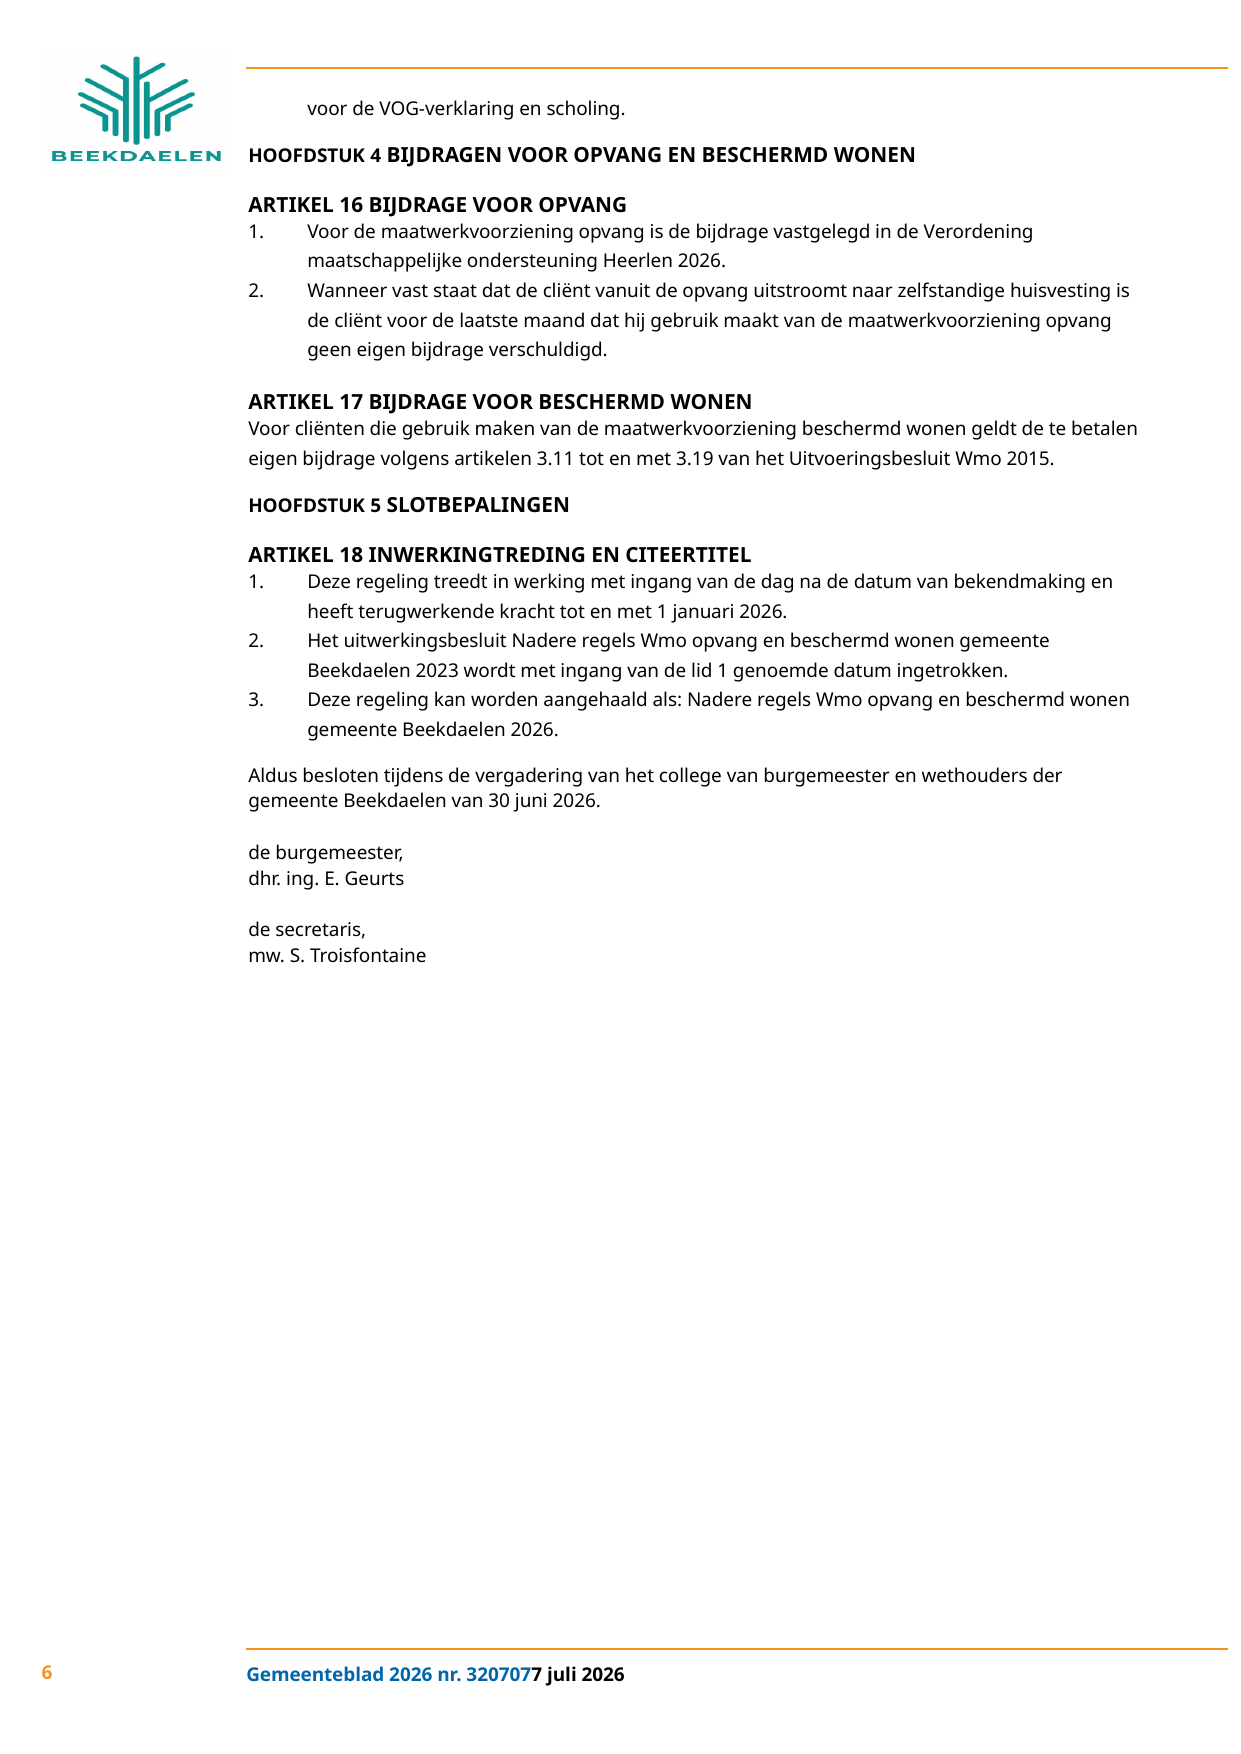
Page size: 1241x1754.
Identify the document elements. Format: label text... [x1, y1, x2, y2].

list Het uitwerkingsbesluit Nadere regels Wmo opvang en beschermd wonen gemeente Beekdaelen 2023 wordt met ingang van de lid 1 genoemde datum ingetrokken. [248, 627, 1152, 683]
text HOOFDSTUK 4 BIJDRAGEN VOOR OPVANG EN BESCHERMD WONEN [248, 140, 1152, 169]
list Voor de maatwerkvoorziening opvang is de bijdrage vastgelegd in de Verordening maatschappelijke ondersteuning Heerlen 2026. [248, 218, 1152, 273]
list Deze regeling kan worden aangehaald als: Nadere regels Wmo opvang en beschermd wonen gemeente Beekdaelen 2026. [248, 687, 1152, 742]
text ARTIKEL 16 BIJDRAGE VOOR OPVANG [248, 190, 1152, 218]
text mw. S. Troisfontaine [248, 942, 1152, 968]
text Voor cliënten die gebruik maken van de maatwerkvoorziening beschermd wonen geldt de te betalen eigen bijdrage volgens artikelen 3.11 tot en met 3.19 van het Uitvoeringsbesluit Wmo 2015. [248, 415, 1152, 471]
text de secretaris, [248, 916, 1152, 942]
text HOOFDSTUK 5 SLOTBEPALINGEN [248, 491, 1152, 519]
text Aldus besloten tijdens de vergadering van het college van burgemeester en wethouders der gemeente Beekdaelen van 30 juni 2026. [248, 762, 1152, 813]
text ARTIKEL 17 BIJDRAGE VOOR BESCHERMD WONEN [248, 387, 1152, 415]
text dhr. ing. E. Geurts [248, 865, 1152, 890]
list Wanneer vast staat dat de cliënt vanuit de opvang uitstroomt naar zelfstandige huisvesting is de cliënt voor de laatste maand dat hij gebruik maakt van de maatwerkvoorziening opvang geen eigen bijdrage verschuldigd. [248, 277, 1152, 362]
text de burgemeester, [248, 839, 1152, 865]
list voor de VOG-verklaring en scholing. [248, 95, 1152, 121]
picture [41, 47, 231, 172]
text ARTIKEL 18 INWERKINGTREDING EN CITEERTITEL [248, 540, 1152, 568]
list Deze regeling treedt in werking met ingang van de dag na de datum van bekendmaking en heeft terugwerkende kracht tot en met 1 januari 2026. [248, 568, 1152, 623]
